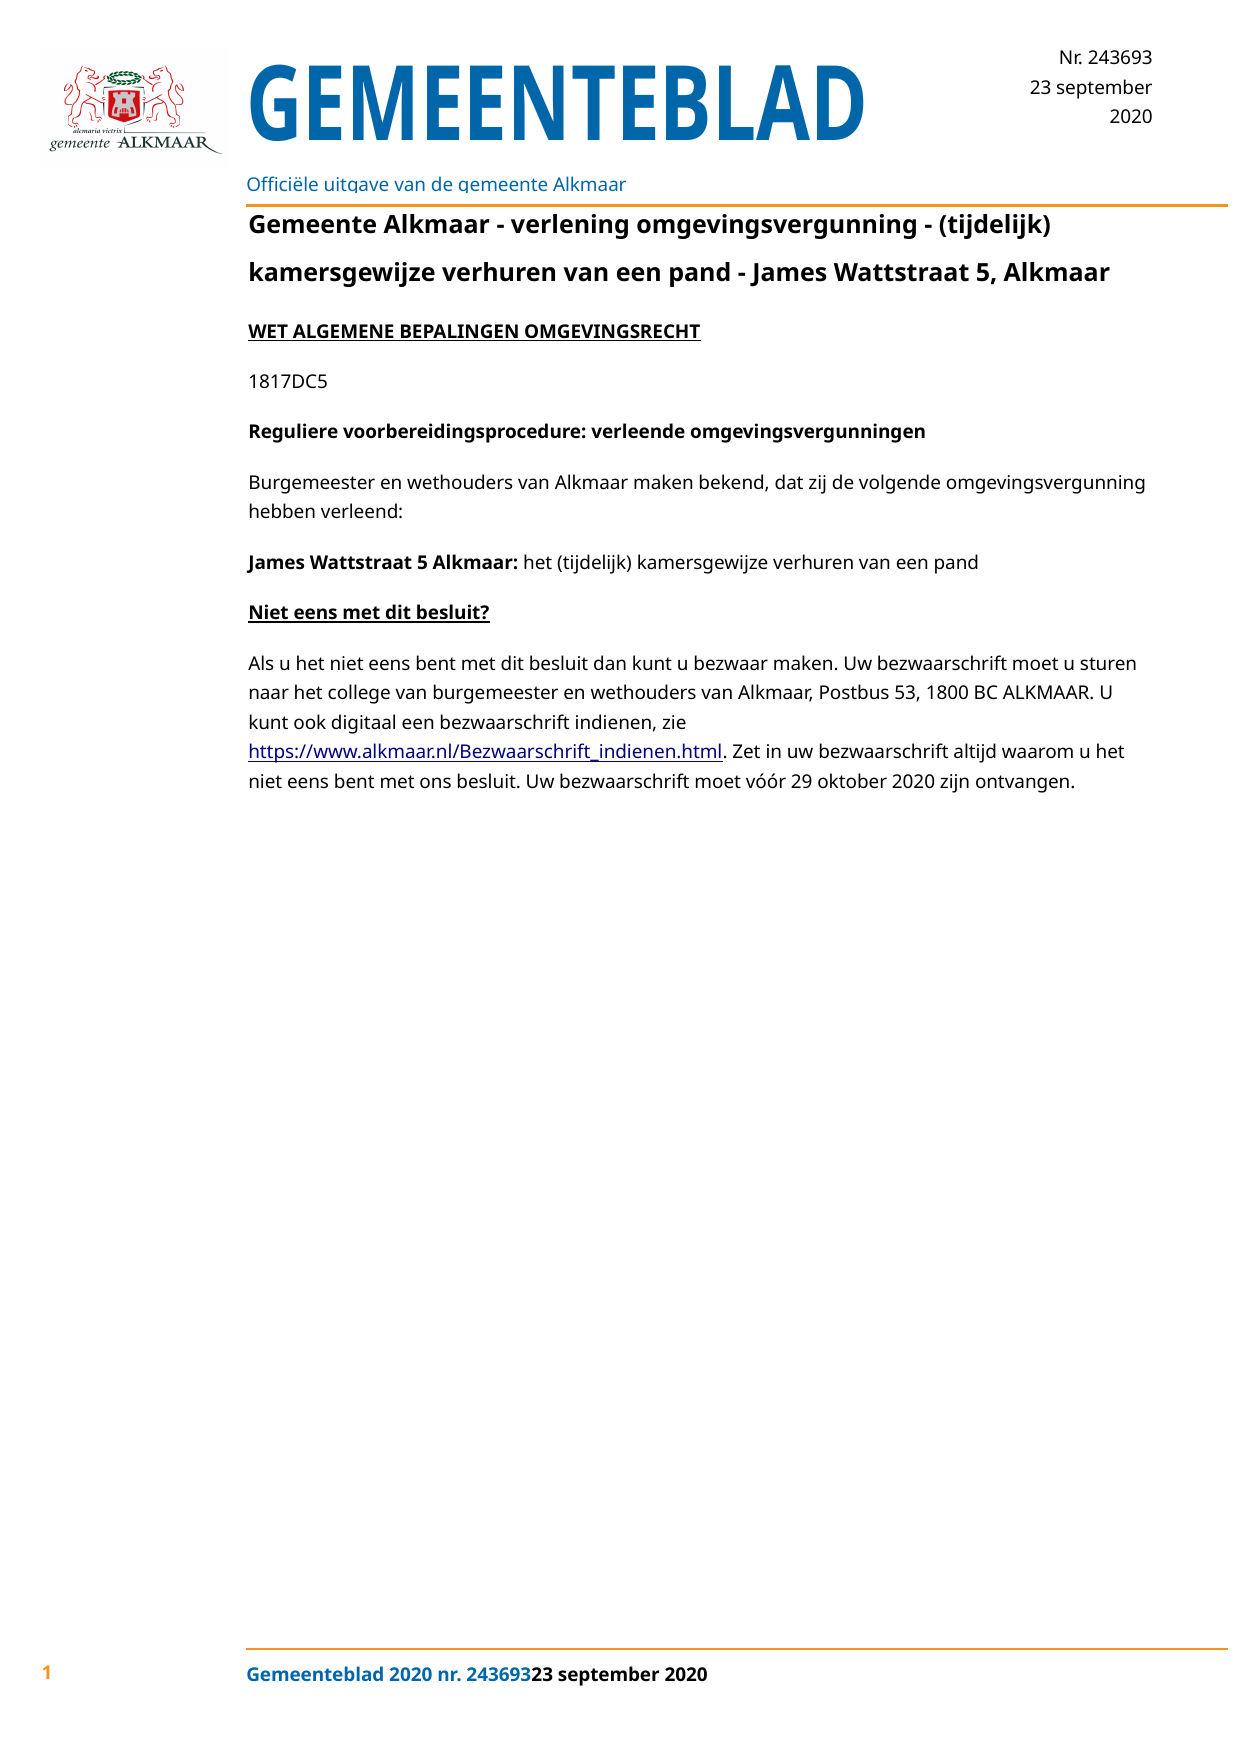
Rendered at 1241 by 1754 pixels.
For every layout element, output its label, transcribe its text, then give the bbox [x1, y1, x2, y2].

text Niet eens met dit besluit? [248, 599, 1152, 625]
text 1817DC5 [248, 368, 1152, 394]
text James Wattstraat 5 Alkmaar: het (tijdelijk) kamersgewijze verhuren van een pand [248, 549, 1152, 575]
text Gemeente Alkmaar - verlening omgevingsvergunning - (tijdelijk) kamersgewijze verhuren van een pand - James Wattstraat 5, Alkmaar [248, 207, 1152, 288]
text WET ALGEMENE BEPALINGEN OMGEVINGSRECHT [248, 318, 1152, 344]
text Als u het niet eens bent met dit besluit dan kunt u bezwaar maken. Uw bezwaarschrift moet u sturen naar het college van burgemeester en wethouders van Alkmaar, Postbus 53, 1800 BC ALKMAAR. U kunt ook digitaal een bezwaarschrift indienen, zie https://www.alkmaar.nl/Bezwaarschrift_indienen.html. Zet in uw bezwaarschrift altijd waarom u het niet eens bent met ons besluit. Uw bezwaarschrift moet vóór 29 oktober 2020 zijn ontvangen. [248, 650, 1152, 794]
text Burgemeester en wethouders van Alkmaar maken bekend, dat zij de volgende omgevingsvergunning hebben verleend: [248, 469, 1152, 524]
picture [41, 47, 231, 172]
text Reguliere voorbereidingsprocedure: verleende omgevingsvergunningen [248, 419, 1152, 444]
